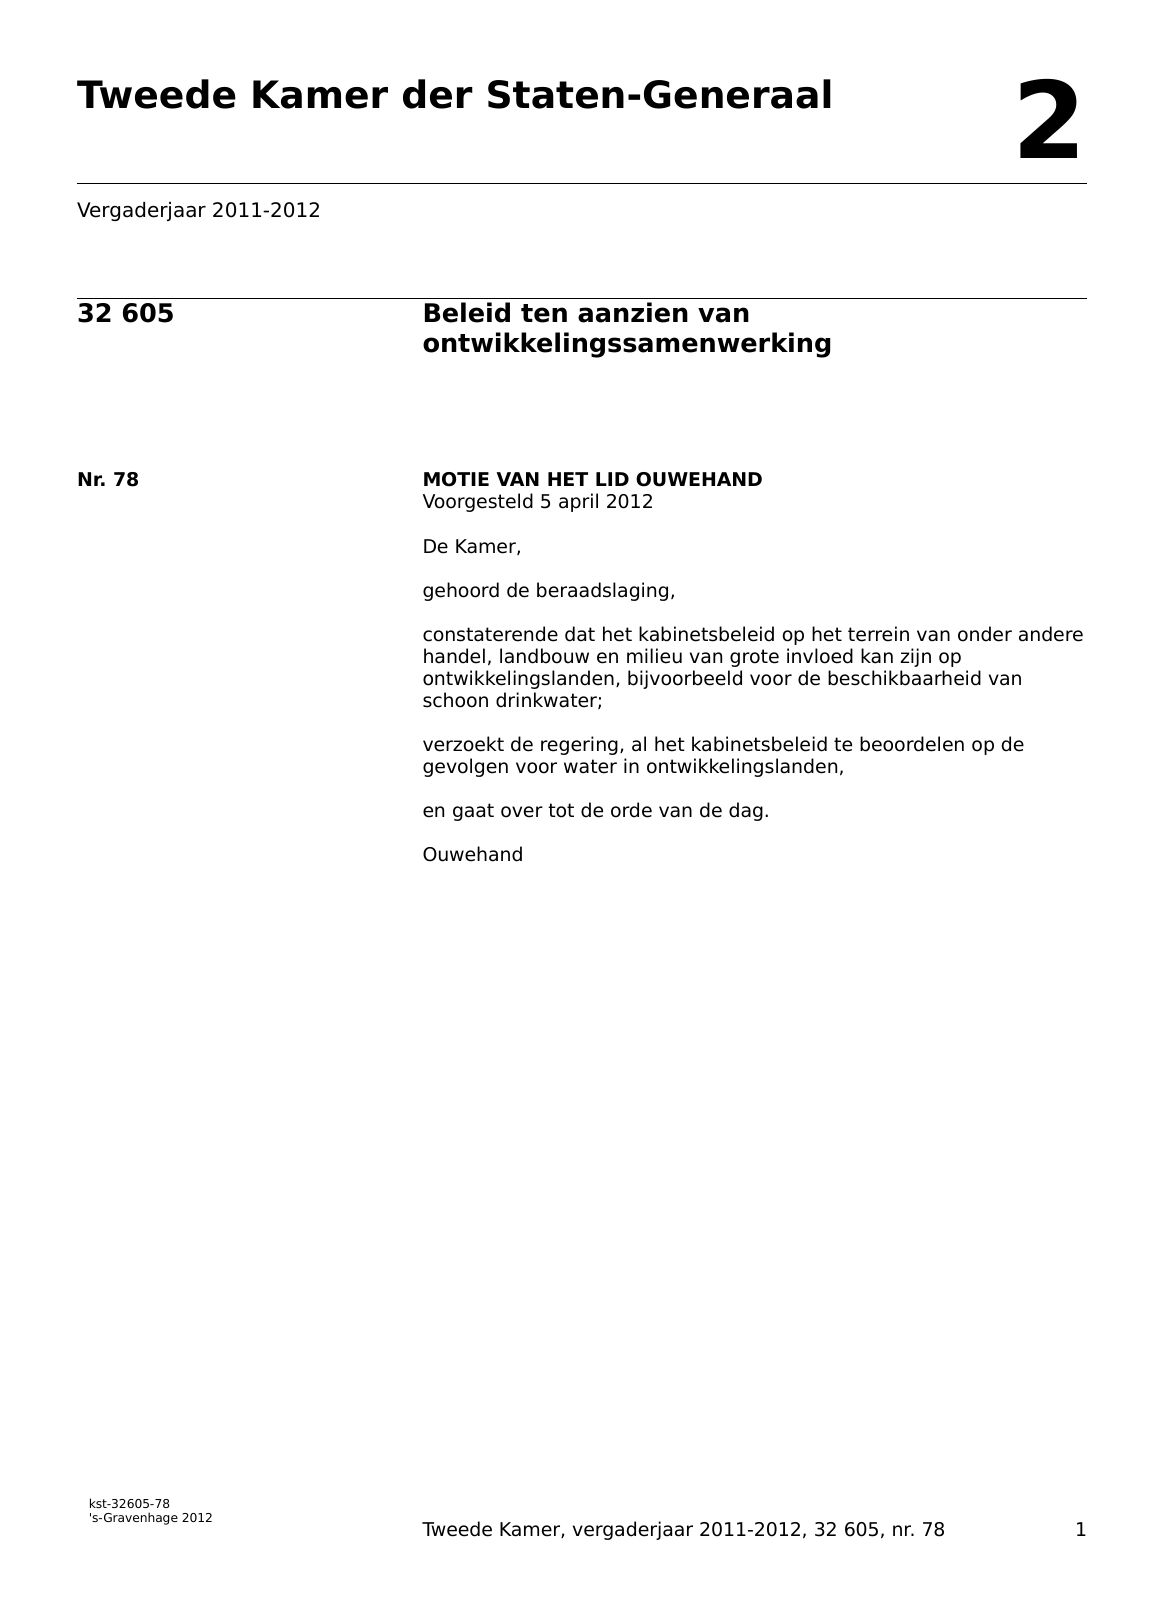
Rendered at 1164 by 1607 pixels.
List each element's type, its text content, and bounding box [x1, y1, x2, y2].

text constaterende dat het kabinetsbeleid op het terrein van onder andere handel, landbouw en milieu van grote invloed kan zijn op ontwikkelingslanden, bijvoorbeeld voor de beschikbaarheid van schoon drinkwater; [422, 624, 1087, 712]
text verzoekt de regering, al het kabinetsbeleid te beoordelen op de gevolgen voor water in ontwikkelingslanden, [422, 734, 1087, 778]
text 's-Gravenhage 2012 [88, 1511, 323, 1525]
subtitle Nr. 78 MOTIE VAN HET LID OUWEHAND [77, 469, 1087, 491]
table_cell Vergaderjaar 2011-2012 [77, 184, 1087, 298]
text kst-32605-78 [88, 1497, 323, 1511]
text Voorgesteld 5 april 2012 [422, 491, 1087, 513]
text gehoord de beraadslaging, [422, 580, 1087, 602]
table_header 2 [886, 59, 1087, 183]
text en gaat over tot de orde van de dag. [422, 800, 1087, 822]
text Ouwehand [422, 844, 1087, 866]
table_header Tweede Kamer der Staten-Generaal [77, 59, 886, 183]
subtitle 32 605 Beleid ten aanzien van ontwikkelingssamenwerking [77, 299, 1087, 358]
text De Kamer, [422, 536, 1087, 557]
